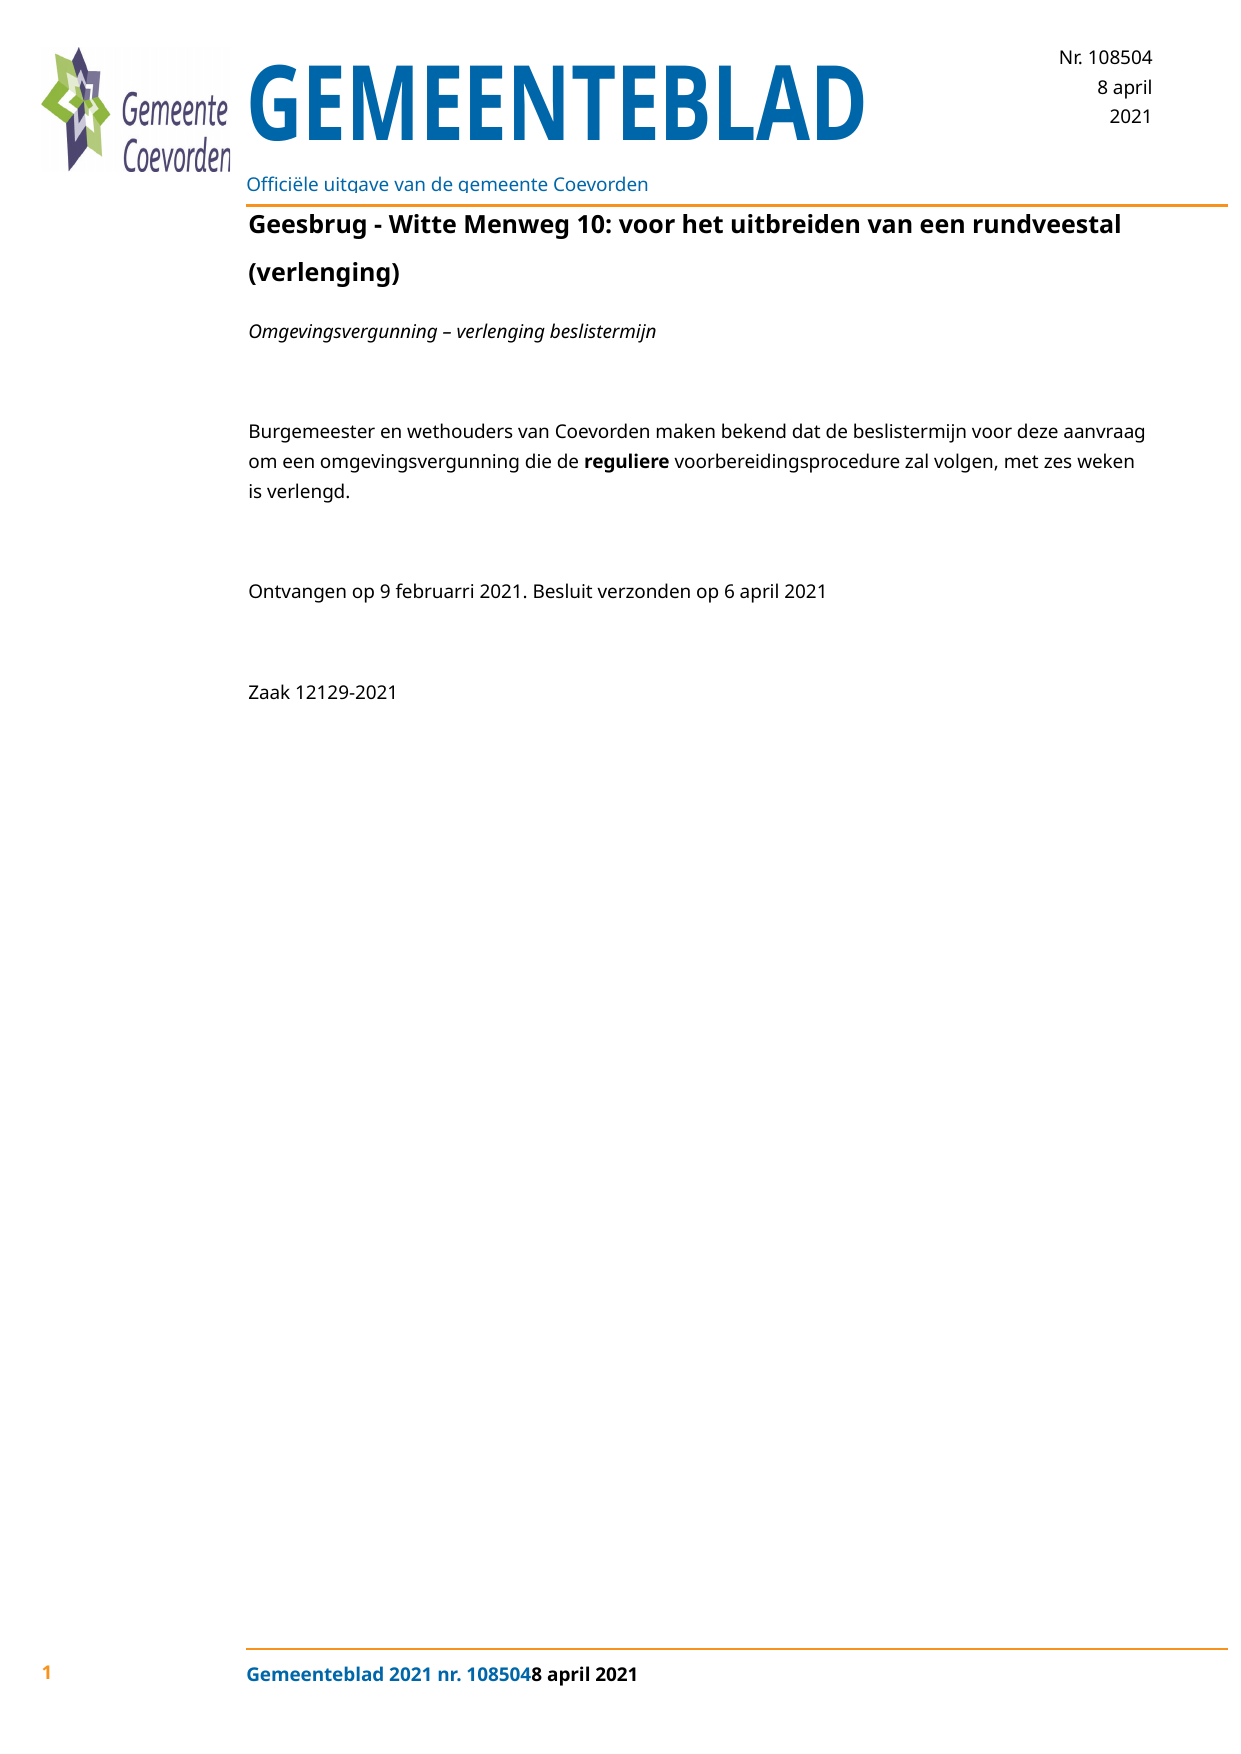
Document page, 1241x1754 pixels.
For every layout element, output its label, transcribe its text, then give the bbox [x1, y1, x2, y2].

text Burgemeester en wethouders van Coevorden maken bekend dat de beslistermijn voor deze aanvraag om een omgevingsvergunning die de reguliere voorbereidingsprocedure zal volgen, met zes weken is verlengd. [248, 419, 1152, 504]
text Ontvangen op 9 februarri 2021. Besluit verzonden op 6 april 2021 [248, 579, 1152, 604]
text Zaak 12129-2021 [248, 679, 1152, 705]
text Omgevingsvergunning – verlenging beslistermijn [248, 318, 1152, 344]
picture [41, 47, 231, 172]
text Geesbrug - Witte Menweg 10: voor het uitbreiden van een rundveestal (verlenging) [248, 207, 1152, 288]
